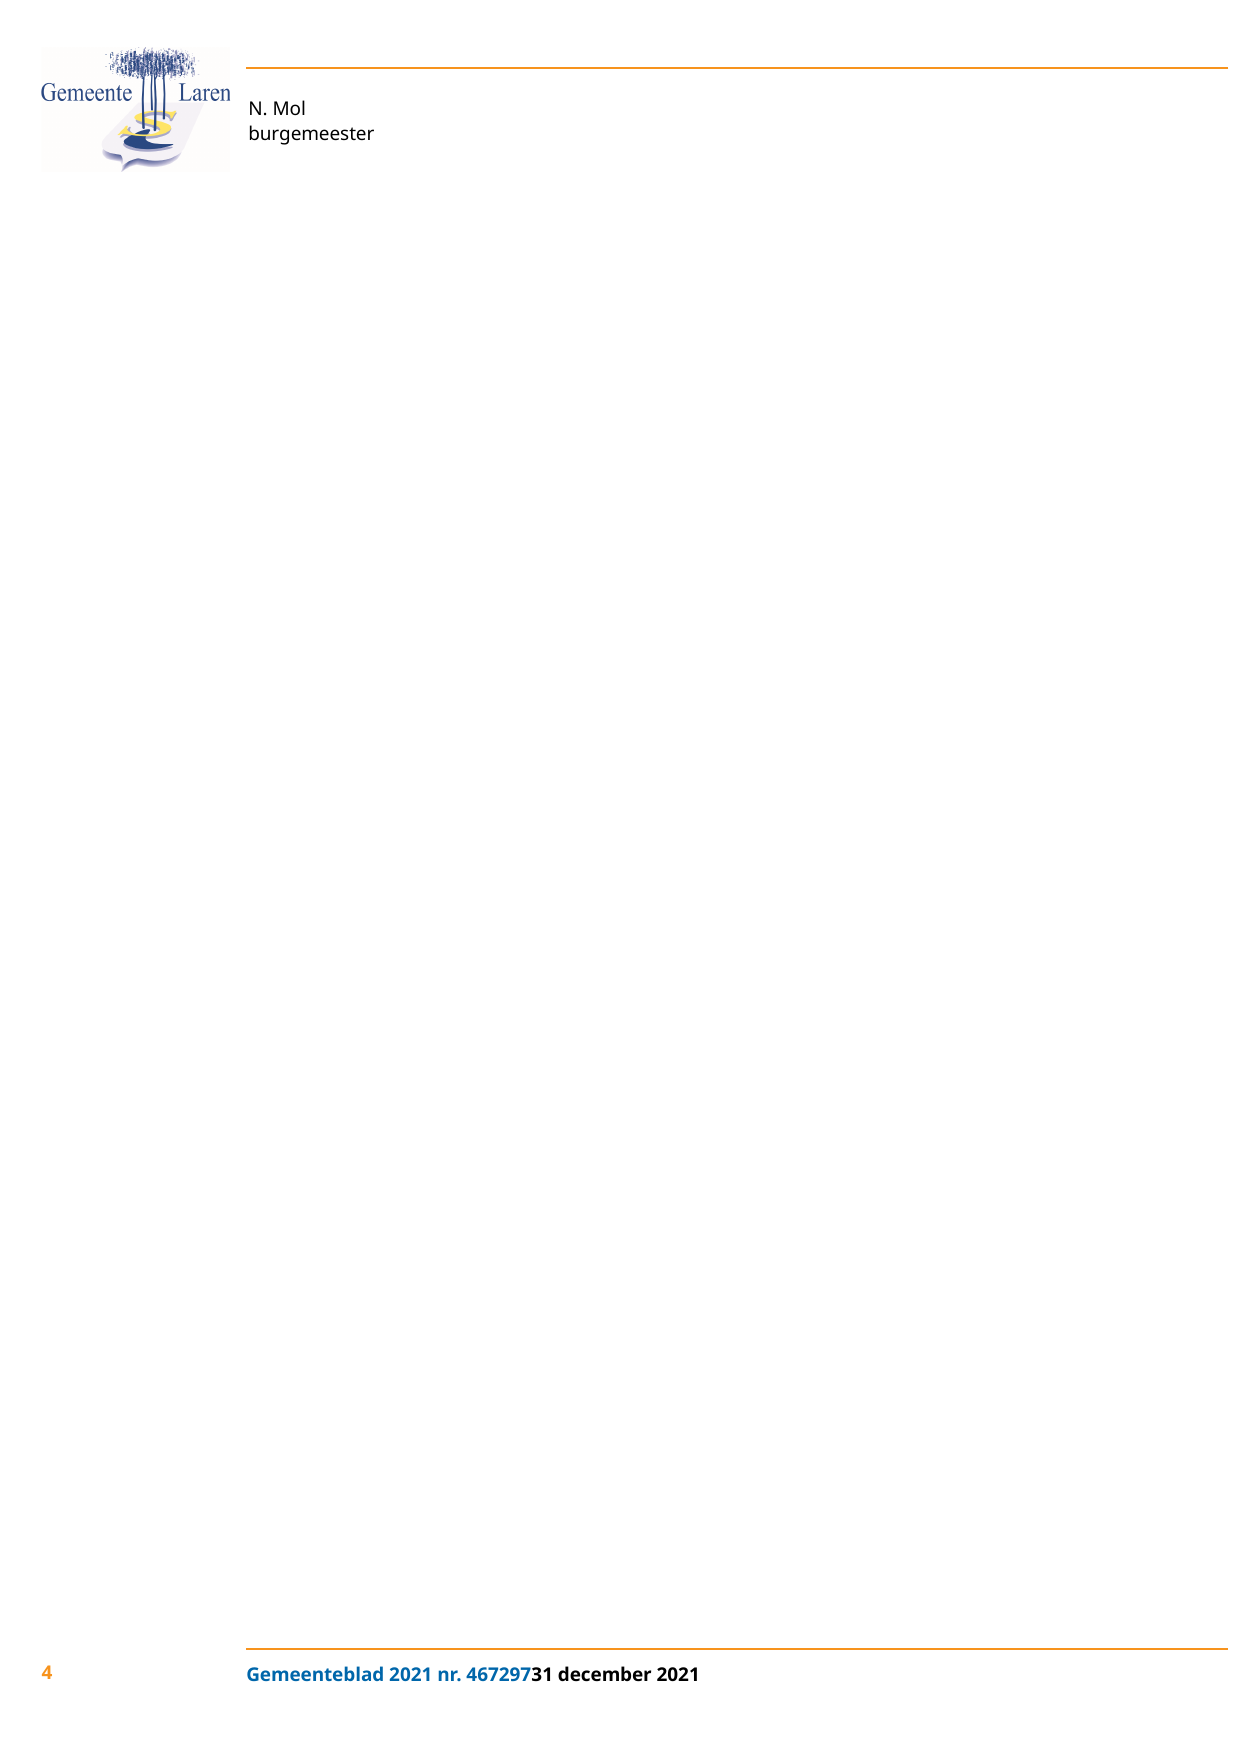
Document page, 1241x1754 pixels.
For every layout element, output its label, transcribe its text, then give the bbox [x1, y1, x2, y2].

text N. Mol [248, 95, 1152, 121]
text burgemeester [248, 121, 1152, 146]
picture [41, 47, 231, 172]
